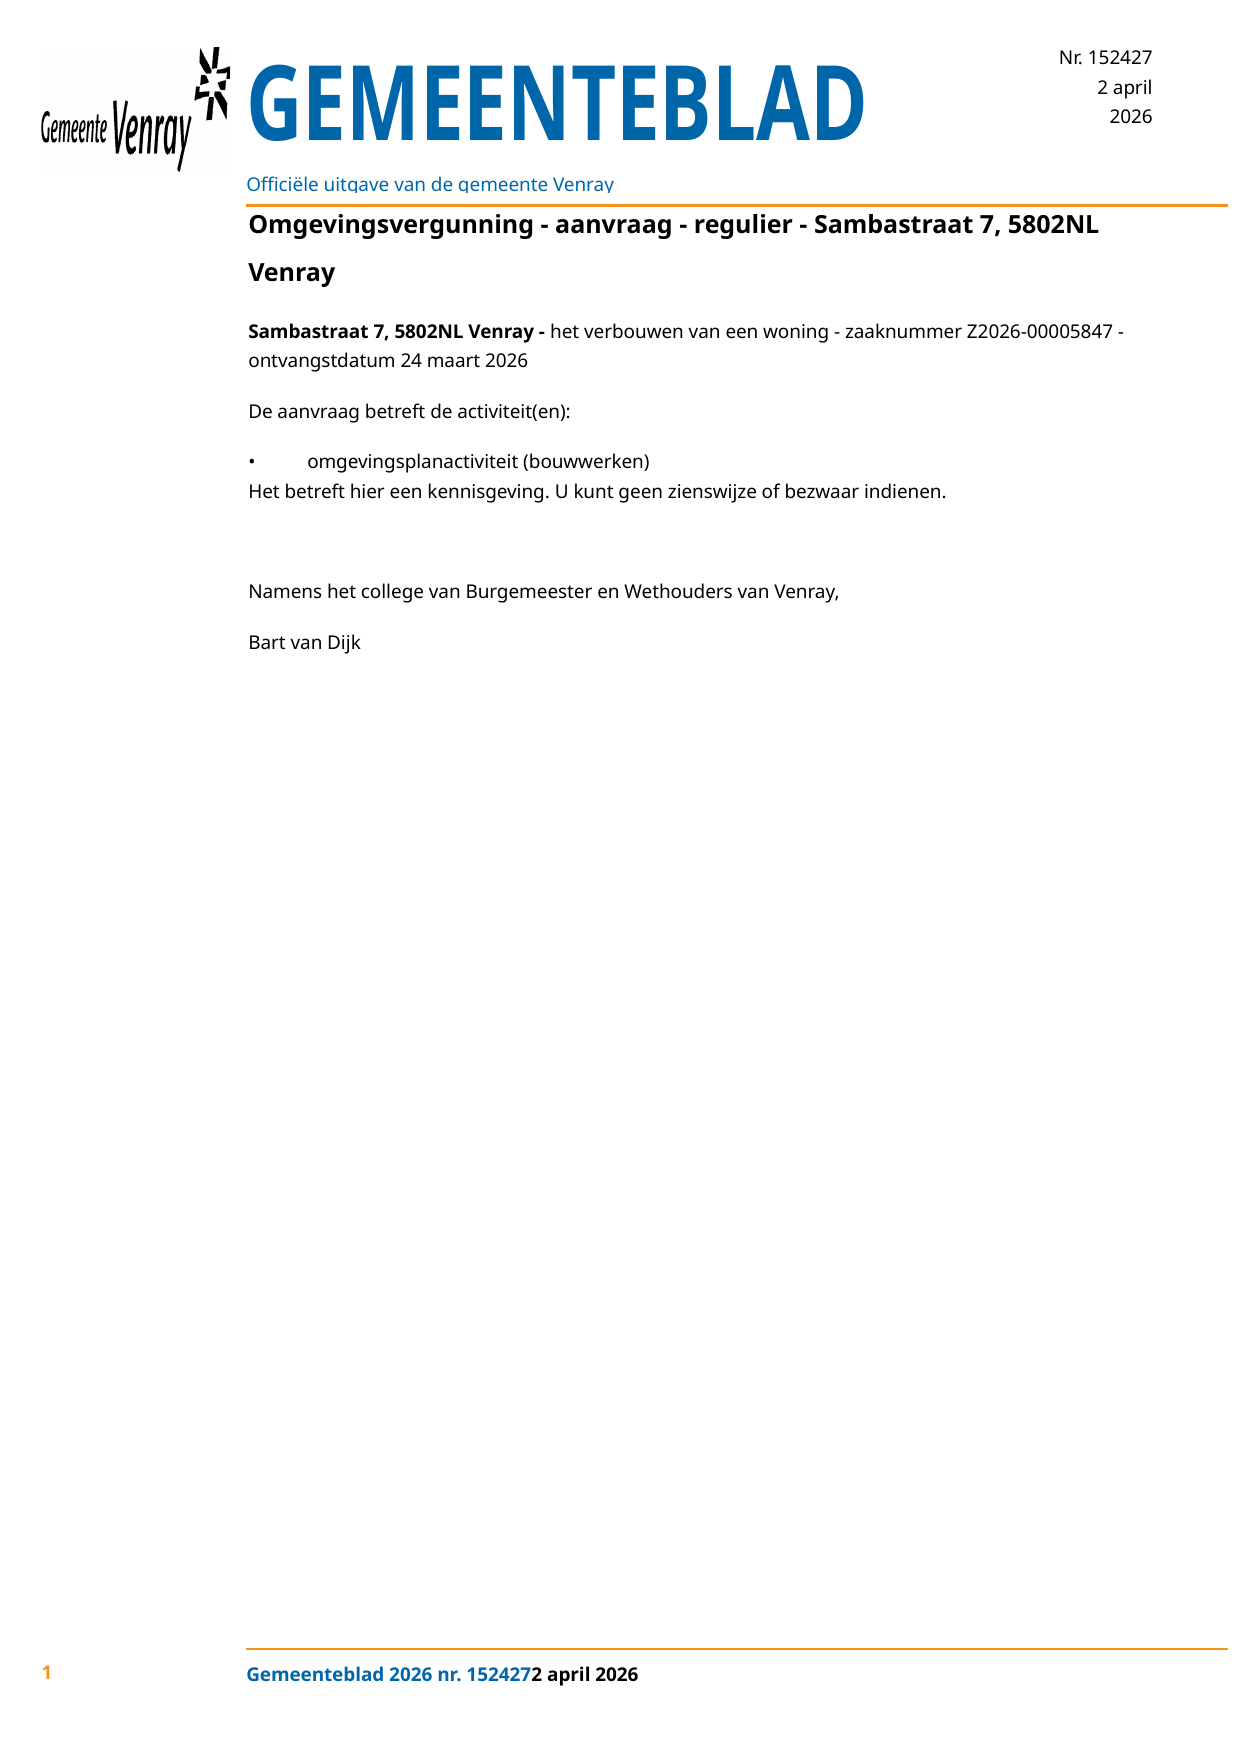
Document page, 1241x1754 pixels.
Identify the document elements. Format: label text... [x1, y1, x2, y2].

text De aanvraag betreft de activiteit(en): [248, 398, 1152, 424]
text Bart van Dijk [248, 629, 1152, 655]
text Omgevingsvergunning - aanvraag - regulier - Sambastraat 7, 5802NL Venray [248, 207, 1152, 288]
text Namens het college van Burgemeester en Wethouders van Venray, [248, 579, 1152, 604]
list omgevingsplanactiviteit (bouwwerken) [248, 448, 1152, 474]
text Het betreft hier een kennisgeving. U kunt geen zienswijze of bezwaar indienen. [248, 478, 1152, 504]
text Sambastraat 7, 5802NL Venray - het verbouwen van een woning - zaaknummer Z2026-00005847 - ontvangstdatum 24 maart 2026 [248, 318, 1152, 373]
picture [41, 47, 231, 172]
